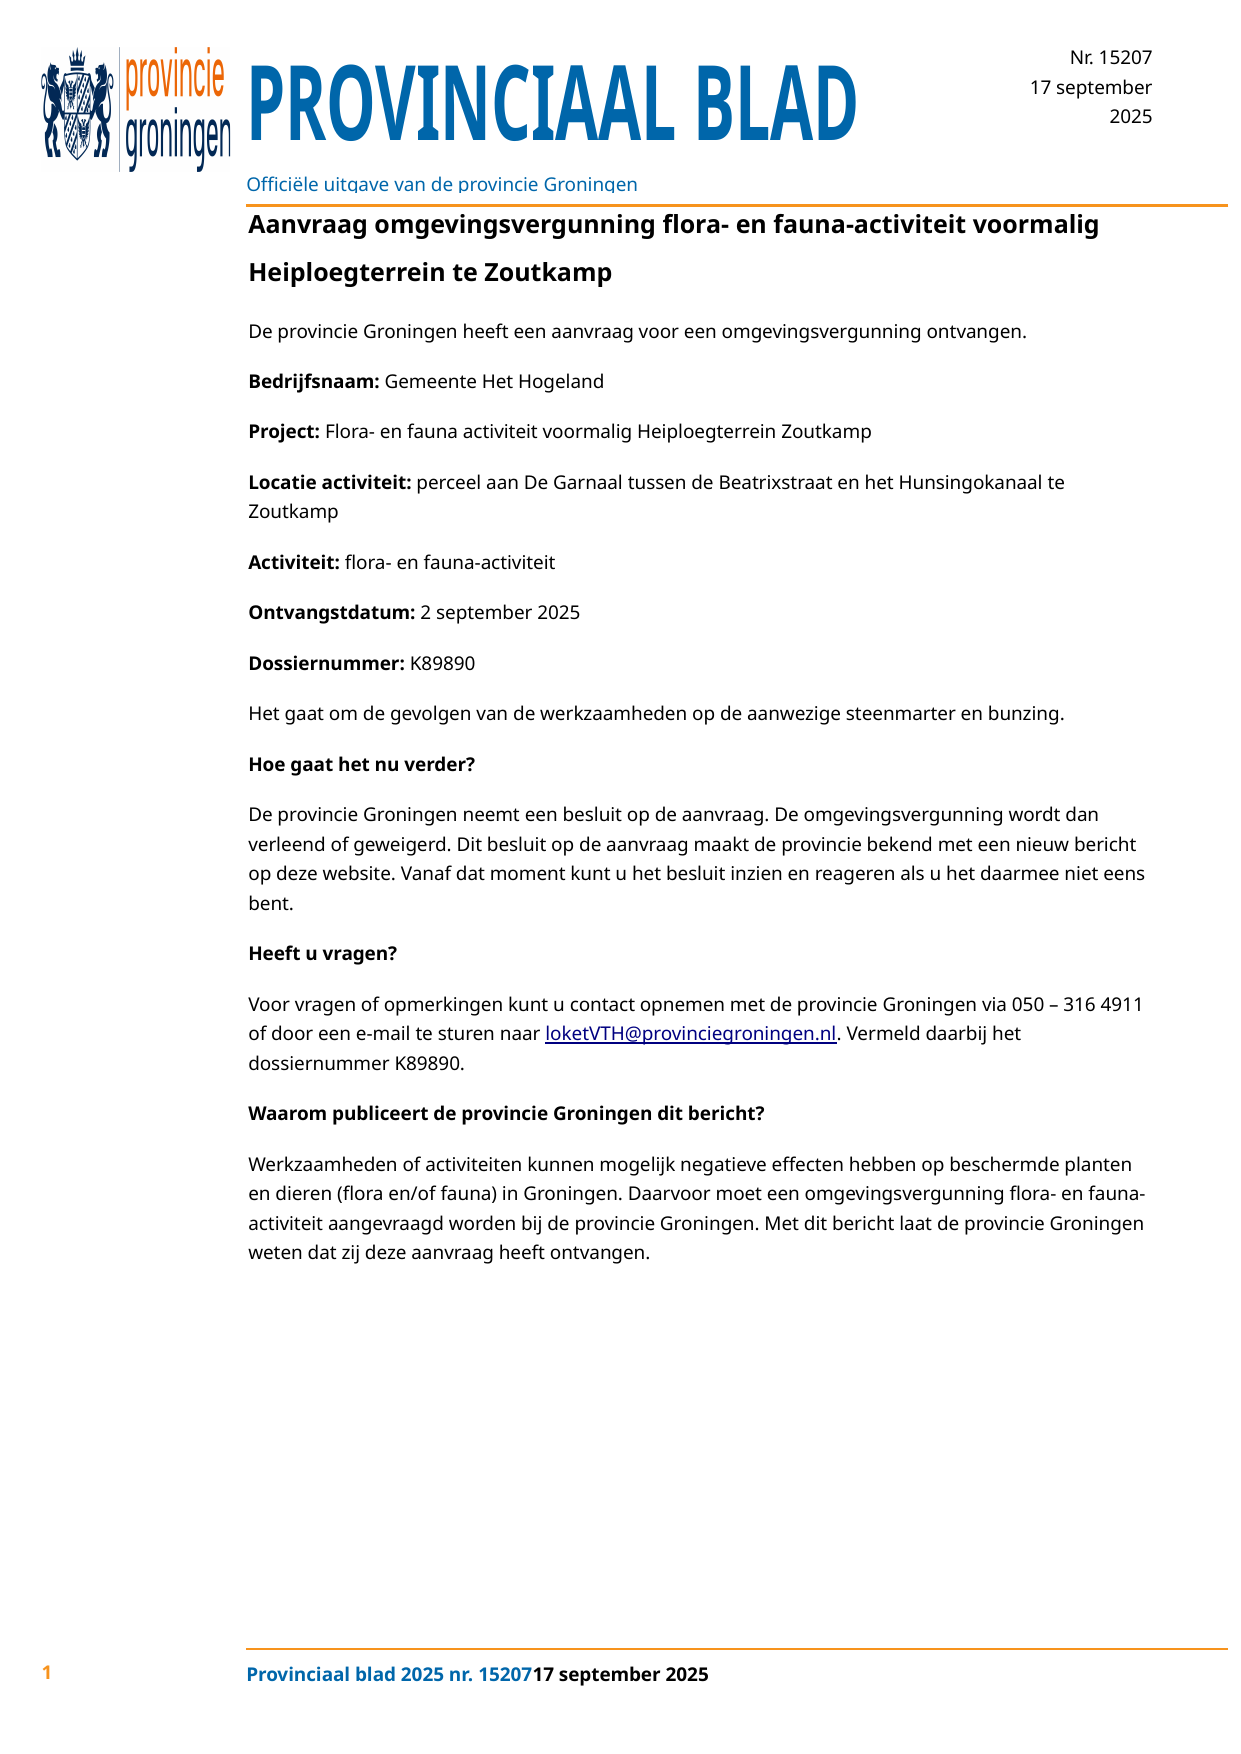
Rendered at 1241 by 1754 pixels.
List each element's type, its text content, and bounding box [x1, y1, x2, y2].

text Werkzaamheden of activiteiten kunnen mogelijk negatieve effecten hebben op beschermde planten en dieren (flora en/of fauna) in Groningen. Daarvoor moet een omgevingsvergunning flora- en fauna-activiteit aangevraagd worden bij de provincie Groningen. Met dit bericht laat de provincie Groningen weten dat zij deze aanvraag heeft ontvangen. [248, 1151, 1152, 1265]
text Activiteit: flora- en fauna-activiteit [248, 549, 1152, 575]
text Ontvangstdatum: 2 september 2025 [248, 599, 1152, 625]
text De provincie Groningen neemt een besluit op de aanvraag. De omgevingsvergunning wordt dan verleend of geweigerd. Dit besluit op de aanvraag maakt de provincie bekend met een nieuw bericht op deze website. Vanaf dat moment kunt u het besluit inzien en reageren als u het daarmee niet eens bent. [248, 801, 1152, 916]
text Dossiernummer: K89890 [248, 650, 1152, 676]
text Hoe gaat het nu verder? [248, 751, 1152, 777]
text Heeft u vragen? [248, 940, 1152, 966]
picture [41, 47, 231, 172]
text Aanvraag omgevingsvergunning flora- en fauna-activiteit voormalig Heiploegterrein te Zoutkamp [248, 207, 1152, 288]
text Het gaat om de gevolgen van de werkzaamheden op de aanwezige steenmarter en bunzing. [248, 700, 1152, 726]
text De provincie Groningen heeft een aanvraag voor een omgevingsvergunning ontvangen. [248, 318, 1152, 344]
text Waarom publiceert de provincie Groningen dit bericht? [248, 1100, 1152, 1126]
text Locatie activiteit: perceel aan De Garnaal tussen de Beatrixstraat en het Hunsingokanaal te Zoutkamp [248, 469, 1152, 524]
text Project: Flora- en fauna activiteit voormalig Heiploegterrein Zoutkamp [248, 419, 1152, 444]
text Bedrijfsnaam: Gemeente Het Hogeland [248, 368, 1152, 394]
text Voor vragen of opmerkingen kunt u contact opnemen met de provincie Groningen via 050 – 316 4911 of door een e-mail te sturen naar loketVTH@provinciegroningen.nl. Vermeld daarbij het dossiernummer K89890. [248, 991, 1152, 1076]
